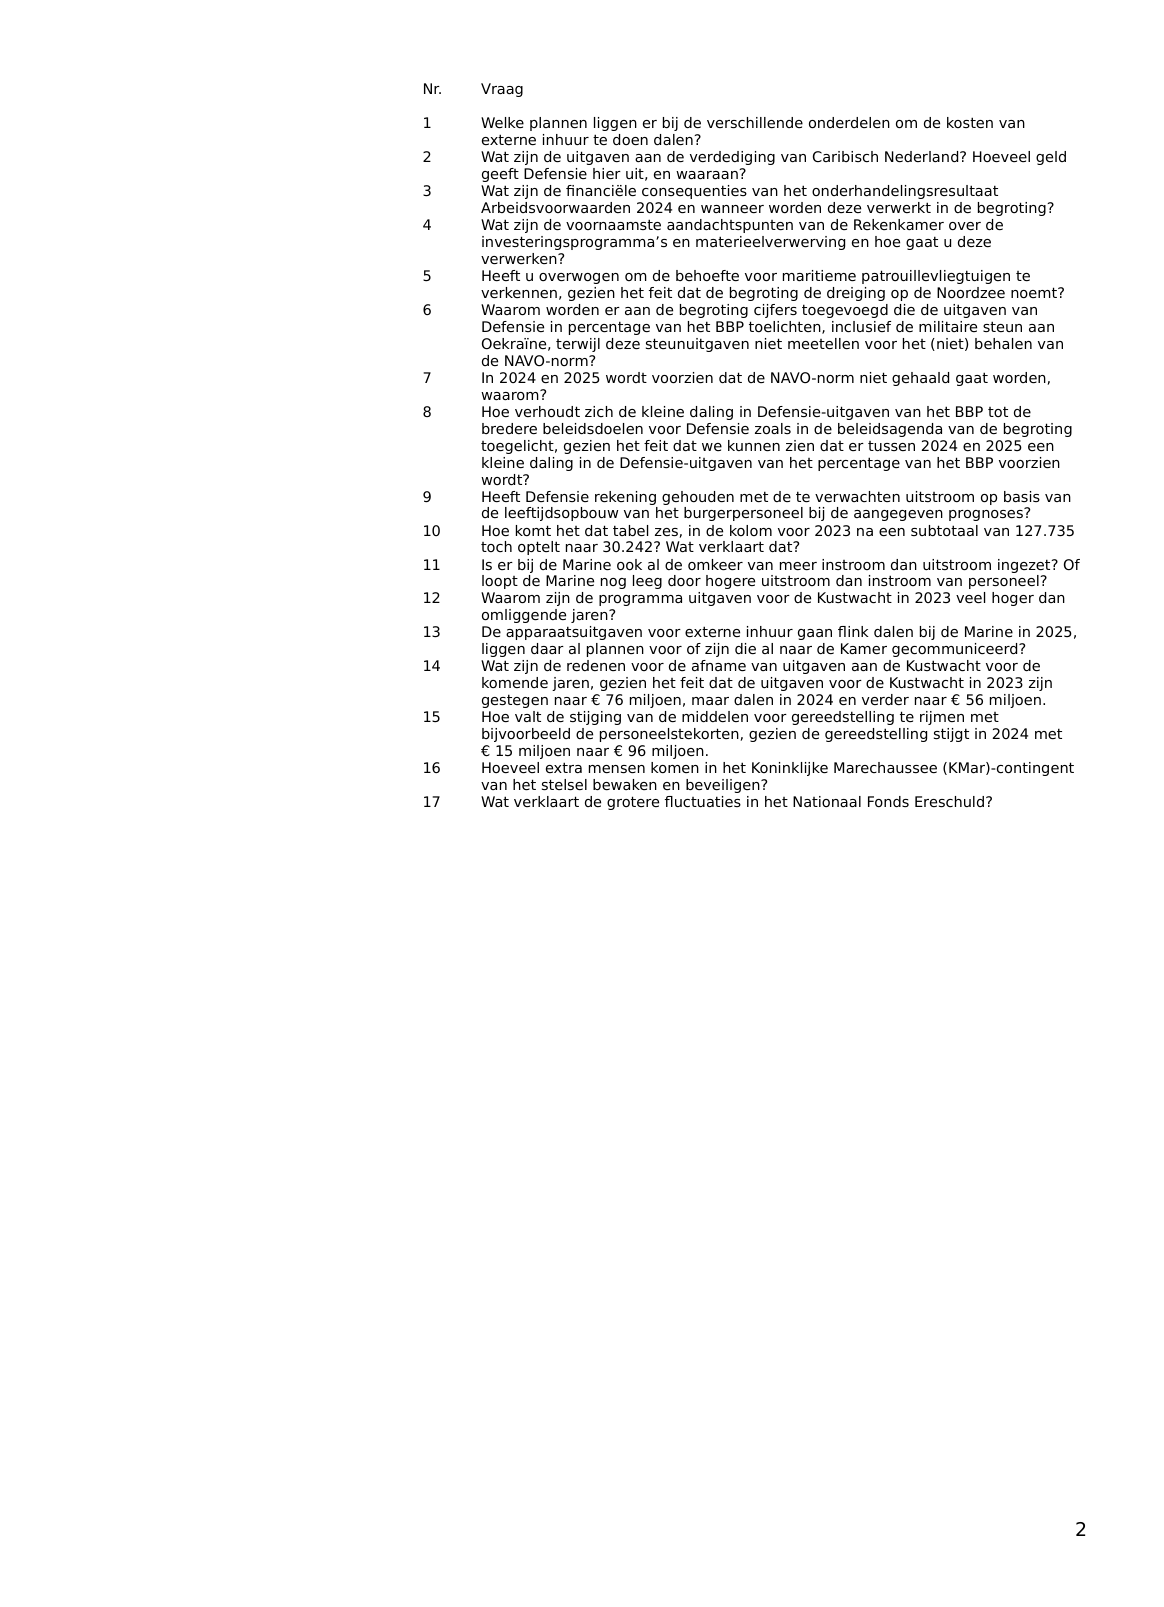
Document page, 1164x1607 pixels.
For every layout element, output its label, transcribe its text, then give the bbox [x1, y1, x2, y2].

table_cell 16 [422, 760, 475, 794]
table_cell Hoe verhoudt zich de kleine daling in Defensie-uitgaven van het BBP tot de bredere beleidsdoelen voor Defensie zoals in de beleidsagenda van de begroting toegelicht, gezien het feit dat we kunnen zien dat er tussen 2024 en 2025 een kleine daling in de Defensie-uitgaven van het percentage van het BBP voorzien wordt? [475, 404, 1087, 488]
table_header Vraag [475, 81, 1087, 98]
table_cell Wat zijn de financiële consequenties van het onderhandelingsresultaat Arbeidsvoorwaarden 2024 en wanneer worden deze verwerkt in de begroting? [475, 183, 1087, 217]
table_cell 8 [422, 404, 475, 488]
table_cell Hoe komt het dat tabel zes, in de kolom voor 2023 na een subtotaal van 127.735 toch optelt naar 30.242? Wat verklaart dat? [475, 523, 1087, 556]
table_cell Is er bij de Marine ook al de omkeer van meer instroom dan uitstroom ingezet? Of loopt de Marine nog leeg door hogere uitstroom dan instroom van personeel? [475, 556, 1087, 590]
table_cell Hoe valt de stijging van de middelen voor gereedstelling te rijmen met bijvoorbeeld de personeelstekorten, gezien de gereedstelling stijgt in 2024 met € 15 miljoen naar € 96 miljoen. [475, 709, 1087, 760]
table_cell In 2024 en 2025 wordt voorzien dat de NAVO-norm niet gehaald gaat worden, waarom? [475, 370, 1087, 403]
table_cell Wat zijn de redenen voor de afname van uitgaven aan de Kustwacht voor de komende jaren, gezien het feit dat de uitgaven voor de Kustwacht in 2023 zijn gestegen naar € 76 miljoen, maar dalen in 2024 en verder naar € 56 miljoen. [475, 658, 1087, 709]
table_cell 7 [422, 370, 475, 403]
table_cell 13 [422, 624, 475, 658]
table_cell 9 [422, 489, 475, 522]
table_header Nr. [422, 81, 475, 98]
table_cell Welke plannen liggen er bij de verschillende onderdelen om de kosten van externe inhuur te doen dalen? [475, 115, 1087, 149]
table_cell 17 [422, 794, 475, 811]
table_cell 3 [422, 183, 475, 217]
table_cell 1 [422, 115, 475, 149]
table_cell Wat zijn de voornaamste aandachtspunten van de Rekenkamer over de investeringsprogramma’s en materieelverwerving en hoe gaat u deze verwerken? [475, 217, 1087, 268]
table_cell 10 [422, 523, 475, 556]
table_cell 11 [422, 556, 475, 590]
table_cell 15 [422, 709, 475, 760]
table_cell [422, 98, 475, 115]
table_cell 2 [422, 149, 475, 183]
table_cell [475, 98, 1087, 115]
table_cell Waarom zijn de programma uitgaven voor de Kustwacht in 2023 veel hoger dan omliggende jaren? [475, 590, 1087, 624]
table_cell 14 [422, 658, 475, 709]
table_cell 12 [422, 590, 475, 624]
table_cell 6 [422, 302, 475, 369]
table_cell 4 [422, 217, 475, 268]
table_cell Heeft Defensie rekening gehouden met de te verwachten uitstroom op basis van de leeftijdsopbouw van het burgerpersoneel bij de aangegeven prognoses? [475, 489, 1087, 522]
table_cell De apparaatsuitgaven voor externe inhuur gaan flink dalen bij de Marine in 2025, liggen daar al plannen voor of zijn die al naar de Kamer gecommuniceerd? [475, 624, 1087, 658]
table_cell Waarom worden er aan de begroting cijfers toegevoegd die de uitgaven van Defensie in percentage van het BBP toelichten, inclusief de militaire steun aan Oekraïne, terwijl deze steunuitgaven niet meetellen voor het (niet) behalen van de NAVO-norm? [475, 302, 1087, 369]
table_cell Wat verklaart de grotere fluctuaties in het Nationaal Fonds Ereschuld? [475, 794, 1087, 811]
table_cell Hoeveel extra mensen komen in het Koninklijke Marechaussee (KMar)-contingent van het stelsel bewaken en beveiligen? [475, 760, 1087, 794]
table_cell 5 [422, 268, 475, 302]
table_cell Heeft u overwogen om de behoefte voor maritieme patrouillevliegtuigen te verkennen, gezien het feit dat de begroting de dreiging op de Noordzee noemt? [475, 268, 1087, 302]
table_cell Wat zijn de uitgaven aan de verdediging van Caribisch Nederland? Hoeveel geld geeft Defensie hier uit, en waaraan? [475, 149, 1087, 183]
